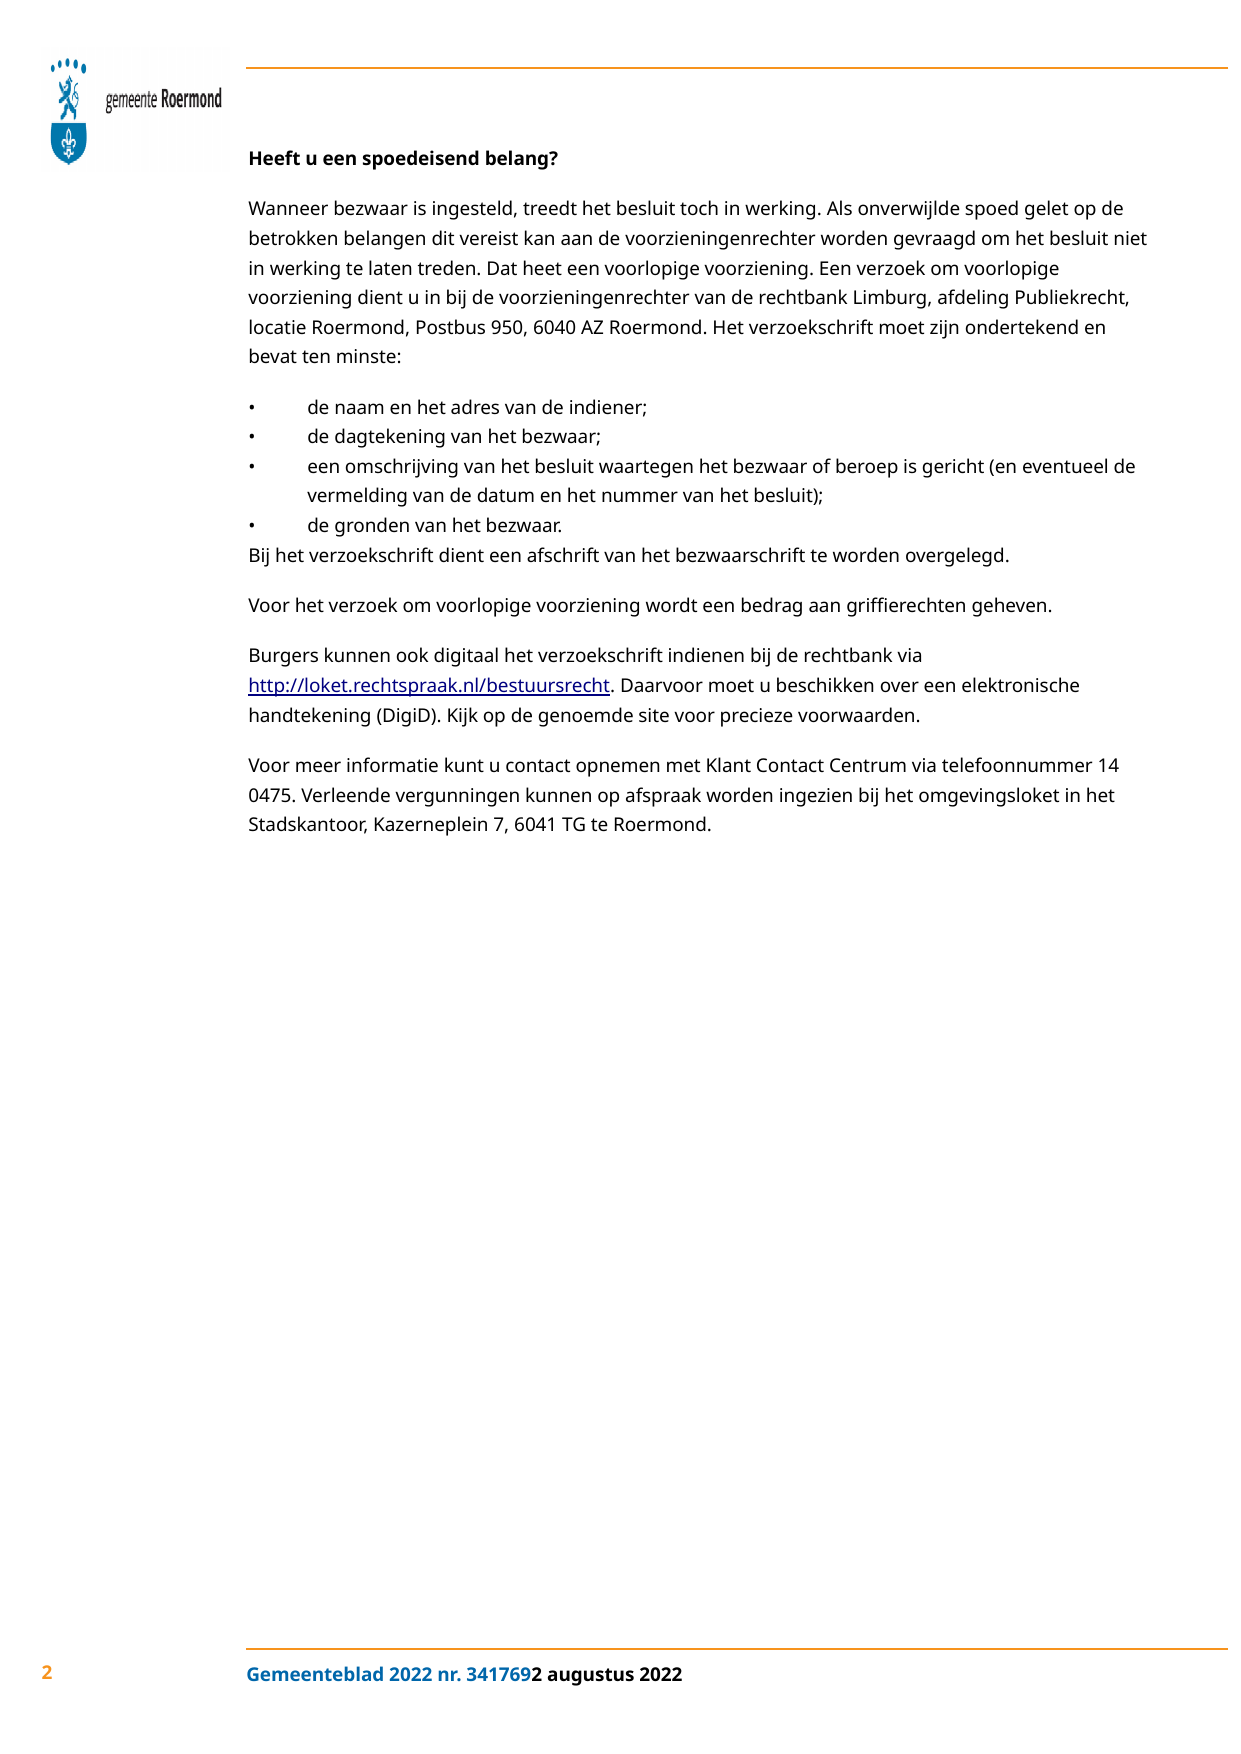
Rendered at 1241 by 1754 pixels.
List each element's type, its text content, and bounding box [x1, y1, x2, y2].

list de dagtekening van het bezwaar; [248, 423, 1152, 449]
picture [41, 47, 231, 172]
text Bij het verzoekschrift dient een afschrift van het bezwaarschrift te worden overgelegd. [248, 542, 1152, 568]
text Wanneer bezwaar is ingesteld, treedt het besluit toch in werking. Als onverwijlde spoed gelet op de betrokken belangen dit vereist kan aan de voorzieningenrechter worden gevraagd om het besluit niet in werking te laten treden. Dat heet een voorlopige voorziening. Een verzoek om voorlopige voorziening dient u in bij de voorzieningenrechter van de rechtbank Limburg, afdeling Publiekrecht, locatie Roermond, Postbus 950, 6040 AZ Roermond. Het verzoekschrift moet zijn ondertekend en bevat ten minste: [248, 196, 1152, 369]
text Voor het verzoek om voorlopige voorziening wordt een bedrag aan griffierechten geheven. [248, 592, 1152, 618]
list een omschrijving van het besluit waartegen het bezwaar of beroep is gericht (en eventueel de vermelding van de datum en het nummer van het besluit); [248, 453, 1152, 508]
text Burgers kunnen ook digitaal het verzoekschrift indienen bij de rechtbank via http://loket.rechtspraak.nl/bestuursrecht. Daarvoor moet u beschikken over een elektronische handtekening (DigiD). Kijk op de genoemde site voor precieze voorwaarden. [248, 643, 1152, 728]
text Heeft u een spoedeisend belang? [248, 145, 1152, 171]
list de naam en het adres van de indiener; [248, 394, 1152, 420]
list de gronden van het bezwaar. [248, 512, 1152, 538]
text Voor meer informatie kunt u contact opnemen met Klant Contact Centrum via telefoonnummer 14 0475. Verleende vergunningen kunnen op afspraak worden ingezien bij het omgevingsloket in het Stadskantoor, Kazerneplein 7, 6041 TG te Roermond. [248, 752, 1152, 837]
